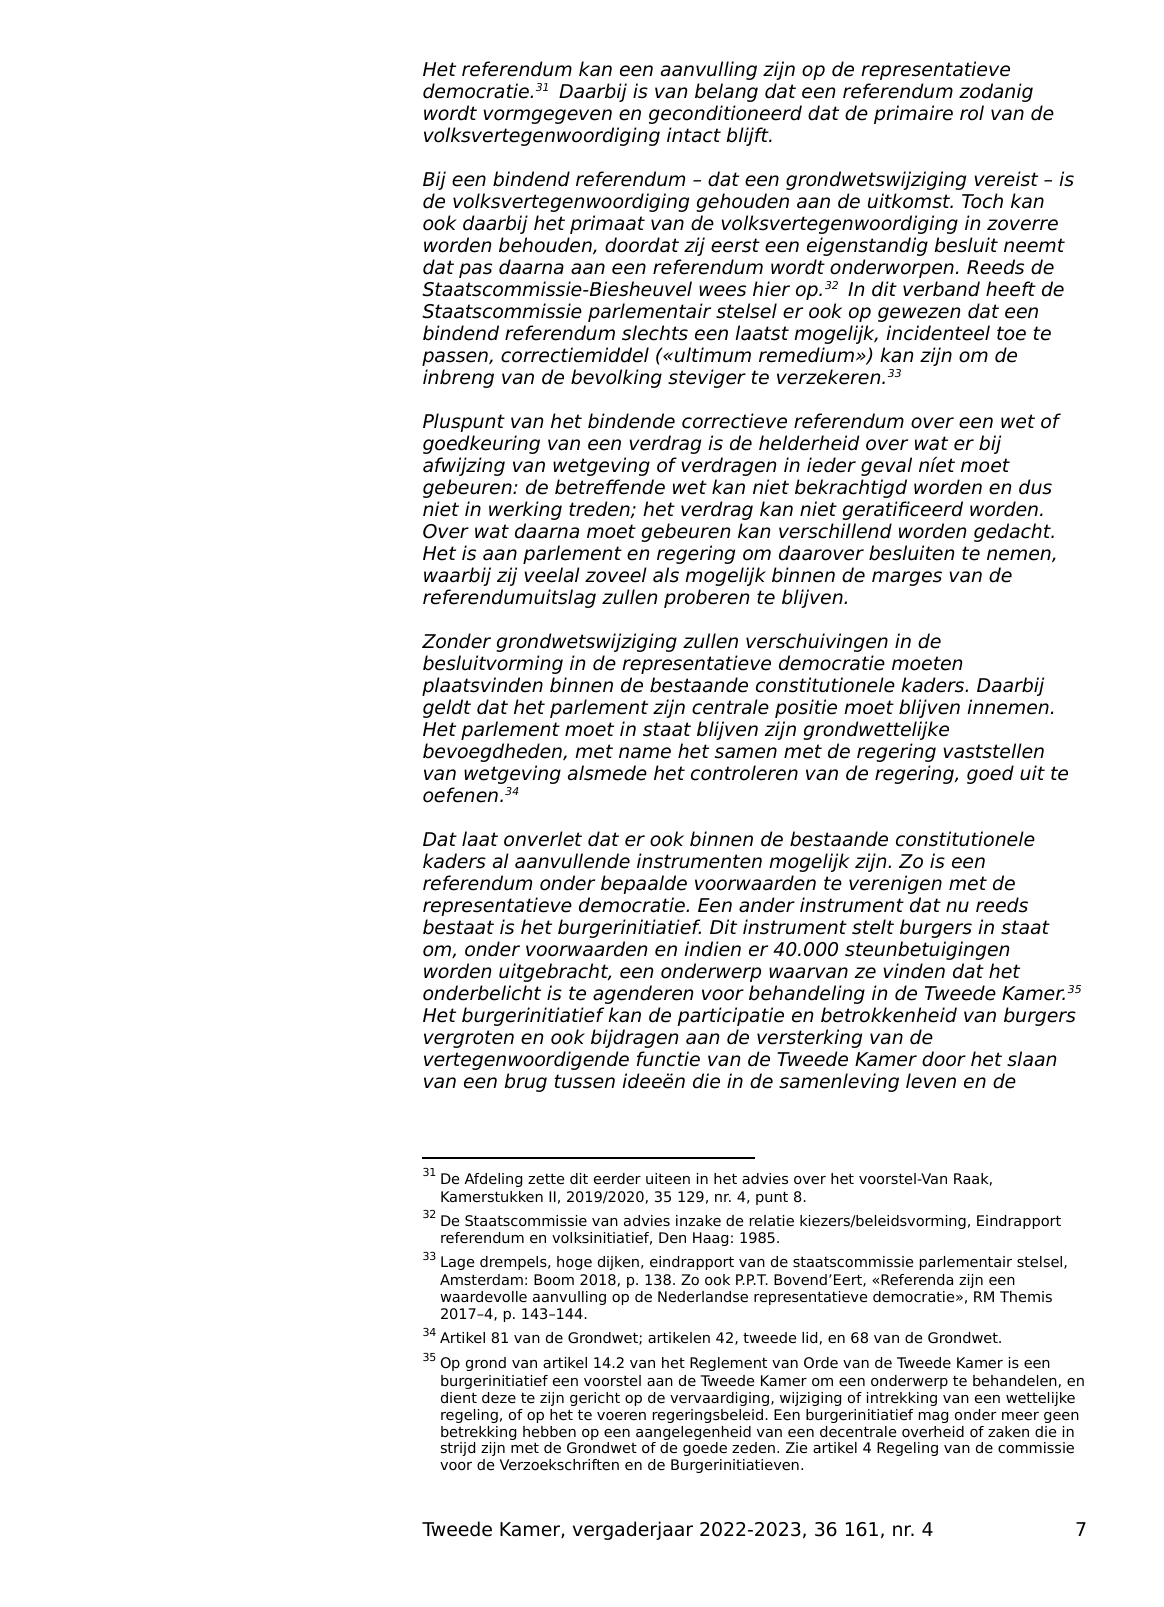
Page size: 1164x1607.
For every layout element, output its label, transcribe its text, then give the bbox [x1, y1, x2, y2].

text Zonder grondwetswijziging zullen verschuivingen in de besluitvorming in de representatieve democratie moeten plaatsvinden binnen de bestaande constitutionele kaders. Daarbij geldt dat het parlement zijn centrale positie moet blijven innemen. Het parlement moet in staat blijven zijn grondwettelijke bevoegdheden, met name het samen met de regering vaststellen van wetgeving alsmede het controleren van de regering, goed uit te oefenen. [422, 631, 1087, 807]
text Artikel 81 van de Grondwet; artikelen 42, tweede lid, en 68 van de Grondwet. [422, 1326, 1087, 1348]
text Dat laat onverlet dat er ook binnen de bestaande constitutionele kaders al aanvullende instrumenten mogelijk zijn. Zo is een referendum onder bepaalde voorwaarden te verenigen met de representatieve democratie. Een ander instrument dat nu reeds bestaat is het burgerinitiatief. Dit instrument stelt burgers in staat om, onder voorwaarden en indien er 40.000 steunbetuigingen worden uitgebracht, een onderwerp waarvan ze vinden dat het onderbelicht is te agenderen voor behandeling in de Tweede Kamer. Het burgerinitiatief kan de participatie en betrokkenheid van burgers vergroten en ook bijdragen aan de versterking van de vertegenwoordigende functie van de Tweede Kamer door het slaan van een brug tussen ideeën die in de samenleving leven en de [422, 829, 1087, 1093]
text De Staatscommissie van advies inzake de relatie kiezers/beleidsvorming, Eindrapport referendum en volksinitiatief, Den Haag: 1985. [422, 1208, 1087, 1247]
text Pluspunt van het bindende correctieve referendum over een wet of goedkeuring van een verdrag is de helderheid over wat er bij afwijzing van wetgeving of verdragen in ieder geval níet moet gebeuren: de betreffende wet kan niet bekrachtigd worden en dus niet in werking treden; het verdrag kan niet geratificeerd worden. Over wat daarna moet gebeuren kan verschillend worden gedacht. Het is aan parlement en regering om daarover besluiten te nemen, waarbij zij veelal zoveel als mogelijk binnen de marges van de referendumuitslag zullen proberen te blijven. [422, 411, 1087, 609]
text Op grond van artikel 14.2 van het Reglement van Orde van de Tweede Kamer is een burgerinitiatief een voorstel aan de Tweede Kamer om een onderwerp te behandelen, en dient deze te zijn gericht op de vervaardiging, wijziging of intrekking van een wettelijke regeling, of op het te voeren regeringsbeleid. Een burgerinitiatief mag onder meer geen betrekking hebben op een aangelegenheid van een decentrale overheid of zaken die in strijd zijn met de Grondwet of de goede zeden. Zie artikel 4 Regeling van de commissie voor de Verzoekschriften en de Burgerinitiatieven. [422, 1351, 1087, 1474]
text Bij een bindend referendum – dat een grondwetswijziging vereist – is de volksvertegenwoordiging gehouden aan de uitkomst. Toch kan ook daarbij het primaat van de volksvertegenwoordiging in zoverre worden behouden, doordat zij eerst een eigenstandig besluit neemt dat pas daarna aan een referendum wordt onderworpen. Reeds de Staatscommissie-Biesheuvel wees hier op. In dit verband heeft de Staatscommissie parlementair stelsel er ook op gewezen dat een bindend referendum slechts een laatst mogelijk, incidenteel toe te passen, correctiemiddel («ultimum remedium») kan zijn om de inbreng van de bevolking steviger te verzekeren. [422, 169, 1087, 389]
text Het referendum kan een aanvulling zijn op de representatieve democratie. Daarbij is van belang dat een referendum zodanig wordt vormgegeven en geconditioneerd dat de primaire rol van de volksvertegenwoordiging intact blijft. [422, 59, 1087, 147]
text Lage drempels, hoge dijken, eindrapport van de staatscommissie parlementair stelsel, Amsterdam: Boom 2018, p. 138. Zo ook P.P.T. Bovend’Eert, «Referenda zijn een waardevolle aanvulling op de Nederlandse representatieve democratie», RM Themis 2017–4, p. 143–144. [422, 1250, 1087, 1323]
text De Afdeling zette dit eerder uiteen in het advies over het voorstel-Van Raak, Kamerstukken II, 2019/2020, 35 129, nr. 4, punt 8. [422, 1167, 1087, 1206]
